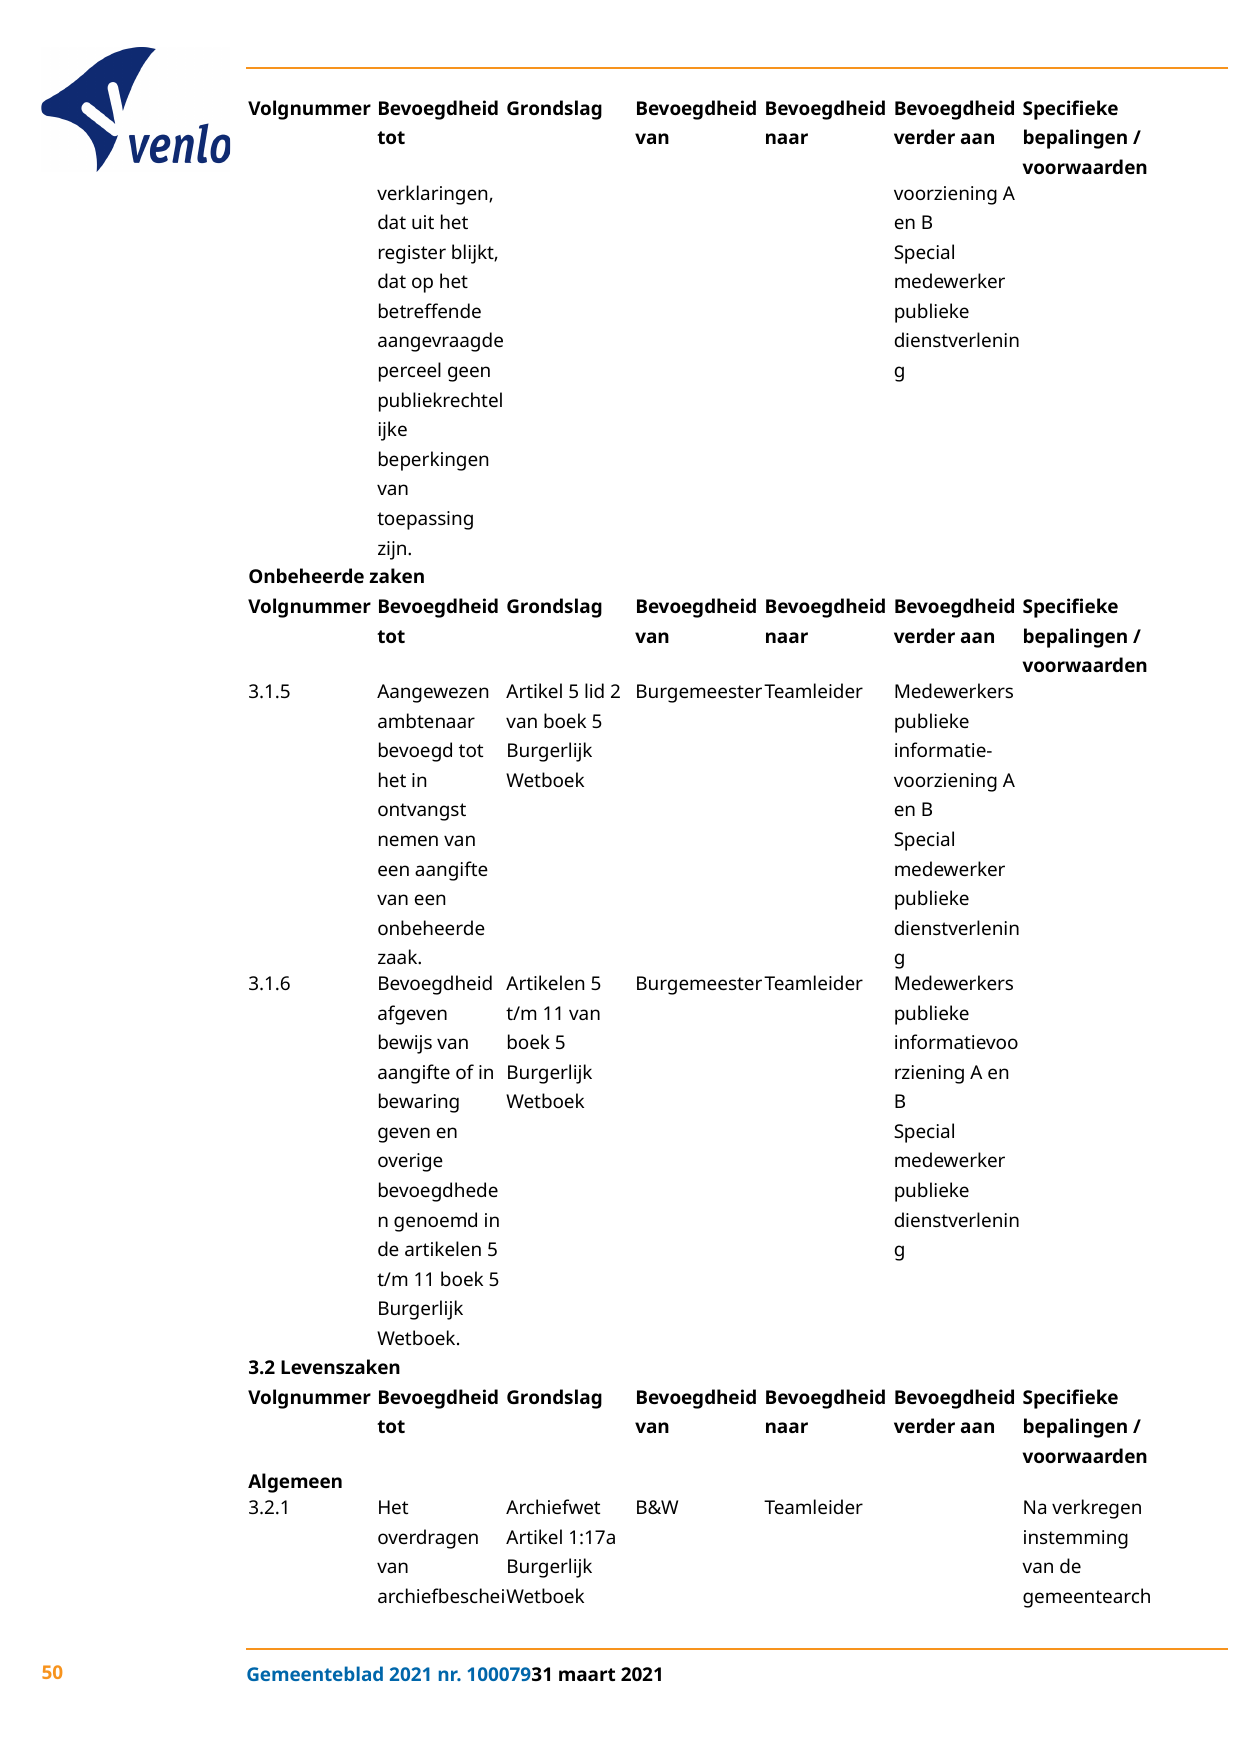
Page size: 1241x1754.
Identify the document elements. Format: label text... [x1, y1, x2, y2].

table_header Volgnummer [248, 95, 377, 180]
table_header Grondslag [506, 593, 635, 678]
table_header Specifieke bepalingen / voorwaarden [1023, 1384, 1152, 1469]
table_header Volgnummer [248, 593, 377, 678]
table_cell Burgemeester [635, 678, 764, 970]
table_header Bevoegdheid verder aan [894, 95, 1022, 180]
table_header Grondslag [506, 1384, 635, 1469]
table_cell Algemeen [248, 1469, 1152, 1494]
table_header Grondslag [506, 95, 635, 180]
table_header Bevoegdheid verder aan [894, 593, 1022, 678]
table_cell Medewerkers publieke informatievoorziening A en B Special medewerker publieke dienstverlening [894, 970, 1022, 1351]
table_cell 3.1.5 [248, 678, 377, 970]
table_cell B&W [635, 1495, 764, 1609]
table_cell [506, 180, 635, 560]
table_cell verklaringen, dat uit het register blijkt, dat op het betreffende aangevraagde perceel geen publiekrechtelijke beperkingen van toepassing zijn. [377, 180, 506, 560]
table_cell 3.1.6 [248, 970, 377, 1351]
table_header Bevoegdheid verder aan [894, 1384, 1022, 1469]
table_header Bevoegdheid van [635, 593, 764, 678]
table_cell Artikelen 5 t/m 11 van boek 5 Burgerlijk Wetboek [506, 970, 635, 1351]
table_header Bevoegdheid naar [764, 95, 893, 180]
table_cell [764, 180, 893, 560]
table_header Bevoegdheid van [635, 1384, 764, 1469]
table_header Bevoegdheid tot [377, 95, 506, 180]
table_cell Teamleider [764, 970, 893, 1351]
table_header Bevoegdheid van [635, 95, 764, 180]
table_cell Bevoegdheid afgeven bewijs van aangifte of in bewaring geven en overige bevoegdheden genoemd in de artikelen 5 t/m 11 boek 5 Burgerlijk Wetboek. [377, 970, 506, 1351]
table_cell [1023, 678, 1152, 970]
table_cell Aangewezen ambtenaar bevoegd tot het in ontvangst nemen van een aangifte van een onbeheerde zaak. [377, 678, 506, 970]
table_cell Burgemeester [635, 970, 764, 1351]
picture [41, 47, 231, 172]
table_cell Na verkregen instemming van de gemeentearch [1023, 1495, 1152, 1609]
table_cell Artikel 5 lid 2 van boek 5 Burgerlijk Wetboek [506, 678, 635, 970]
table_cell Het overdragen van archiefbeschei [377, 1495, 506, 1609]
table_header Bevoegdheid naar [764, 1384, 893, 1469]
table_cell Medewerkers publieke informatie-voorziening A en B Special medewerker publieke dienstverlening [894, 678, 1022, 970]
table_header Bevoegdheid naar [764, 593, 893, 678]
text 3.2 Levenszaken [248, 1354, 1152, 1380]
table_cell [1023, 180, 1152, 560]
table_header Bevoegdheid tot [377, 593, 506, 678]
table_cell Teamleider [764, 1495, 893, 1609]
table_cell [635, 180, 764, 560]
table_cell voorziening A en B Special medewerker publieke dienstverlening [894, 180, 1022, 560]
text Onbeheerde zaken [248, 564, 1152, 589]
table_cell [1023, 970, 1152, 1351]
table_cell Teamleider [764, 678, 893, 970]
table_cell 3.2.1 [248, 1495, 377, 1609]
table_cell Archiefwet Artikel 1:17a Burgerlijk Wetboek [506, 1495, 635, 1609]
table_cell [894, 1495, 1022, 1609]
table_header Bevoegdheid tot [377, 1384, 506, 1469]
table_header Specifieke bepalingen / voorwaarden [1023, 95, 1152, 180]
table_header Volgnummer [248, 1384, 377, 1469]
table_header Specifieke bepalingen / voorwaarden [1023, 593, 1152, 678]
table_cell [248, 180, 377, 560]
